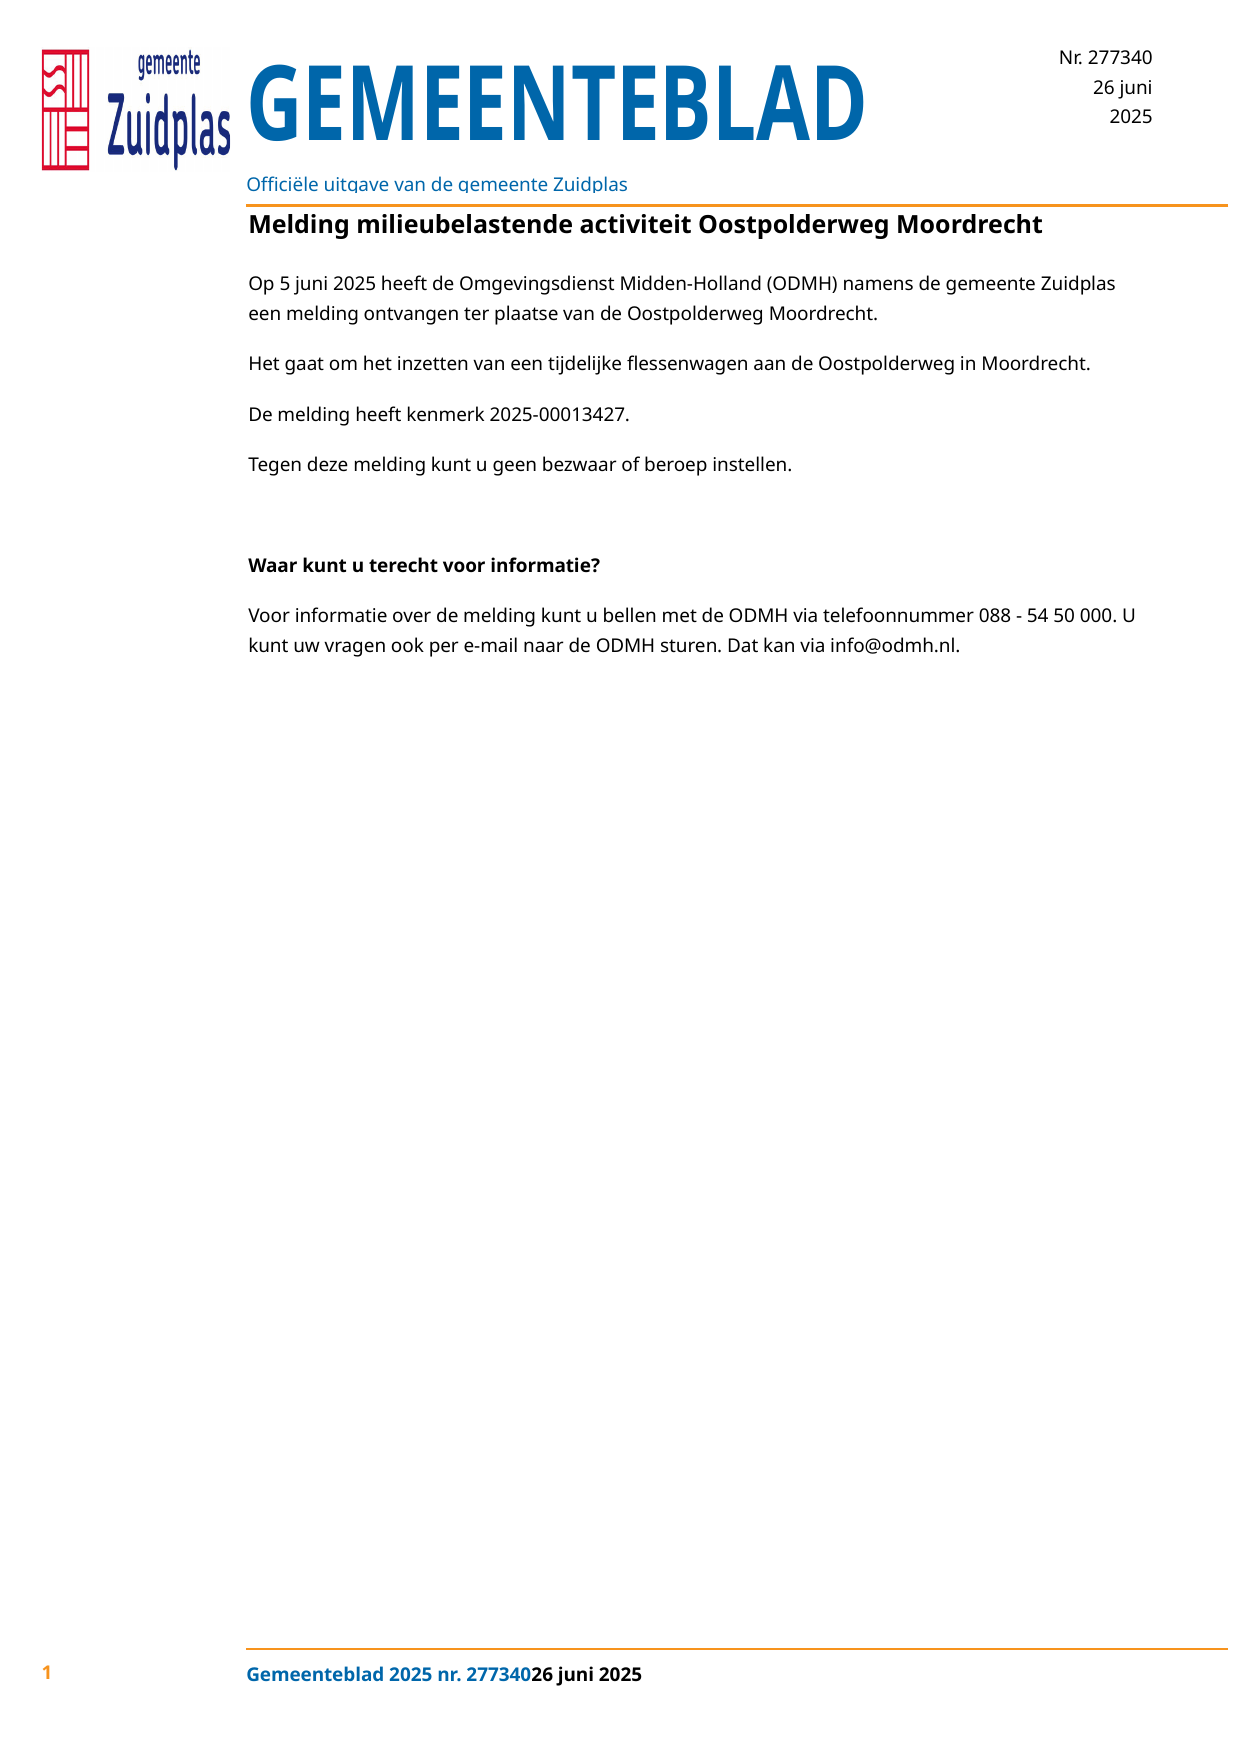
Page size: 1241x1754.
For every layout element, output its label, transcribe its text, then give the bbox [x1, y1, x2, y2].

text Het gaat om het inzetten van een tijdelijke flessenwagen aan de Oostpolderweg in Moordrecht. [248, 350, 1152, 376]
text Melding milieubelastende activiteit Oostpolderweg Moordrecht [248, 207, 1152, 241]
text Tegen deze melding kunt u geen bezwaar of beroep instellen. [248, 451, 1152, 477]
text Op 5 juni 2025 heeft de Omgevingsdienst Midden-Holland (ODMH) namens de gemeente Zuidplas een melding ontvangen ter plaatse van de Oostpolderweg Moordrecht. [248, 270, 1152, 326]
text De melding heeft kenmerk 2025-00013427. [248, 401, 1152, 426]
text Voor informatie over de melding kunt u bellen met de ODMH via telefoonnummer 088 - 54 50 000. U kunt uw vragen ook per e-mail naar de ODMH sturen. Dat kan via info@odmh.nl. [248, 602, 1152, 658]
text Waar kunt u terecht voor informatie? [248, 552, 1152, 578]
picture [41, 47, 231, 172]
